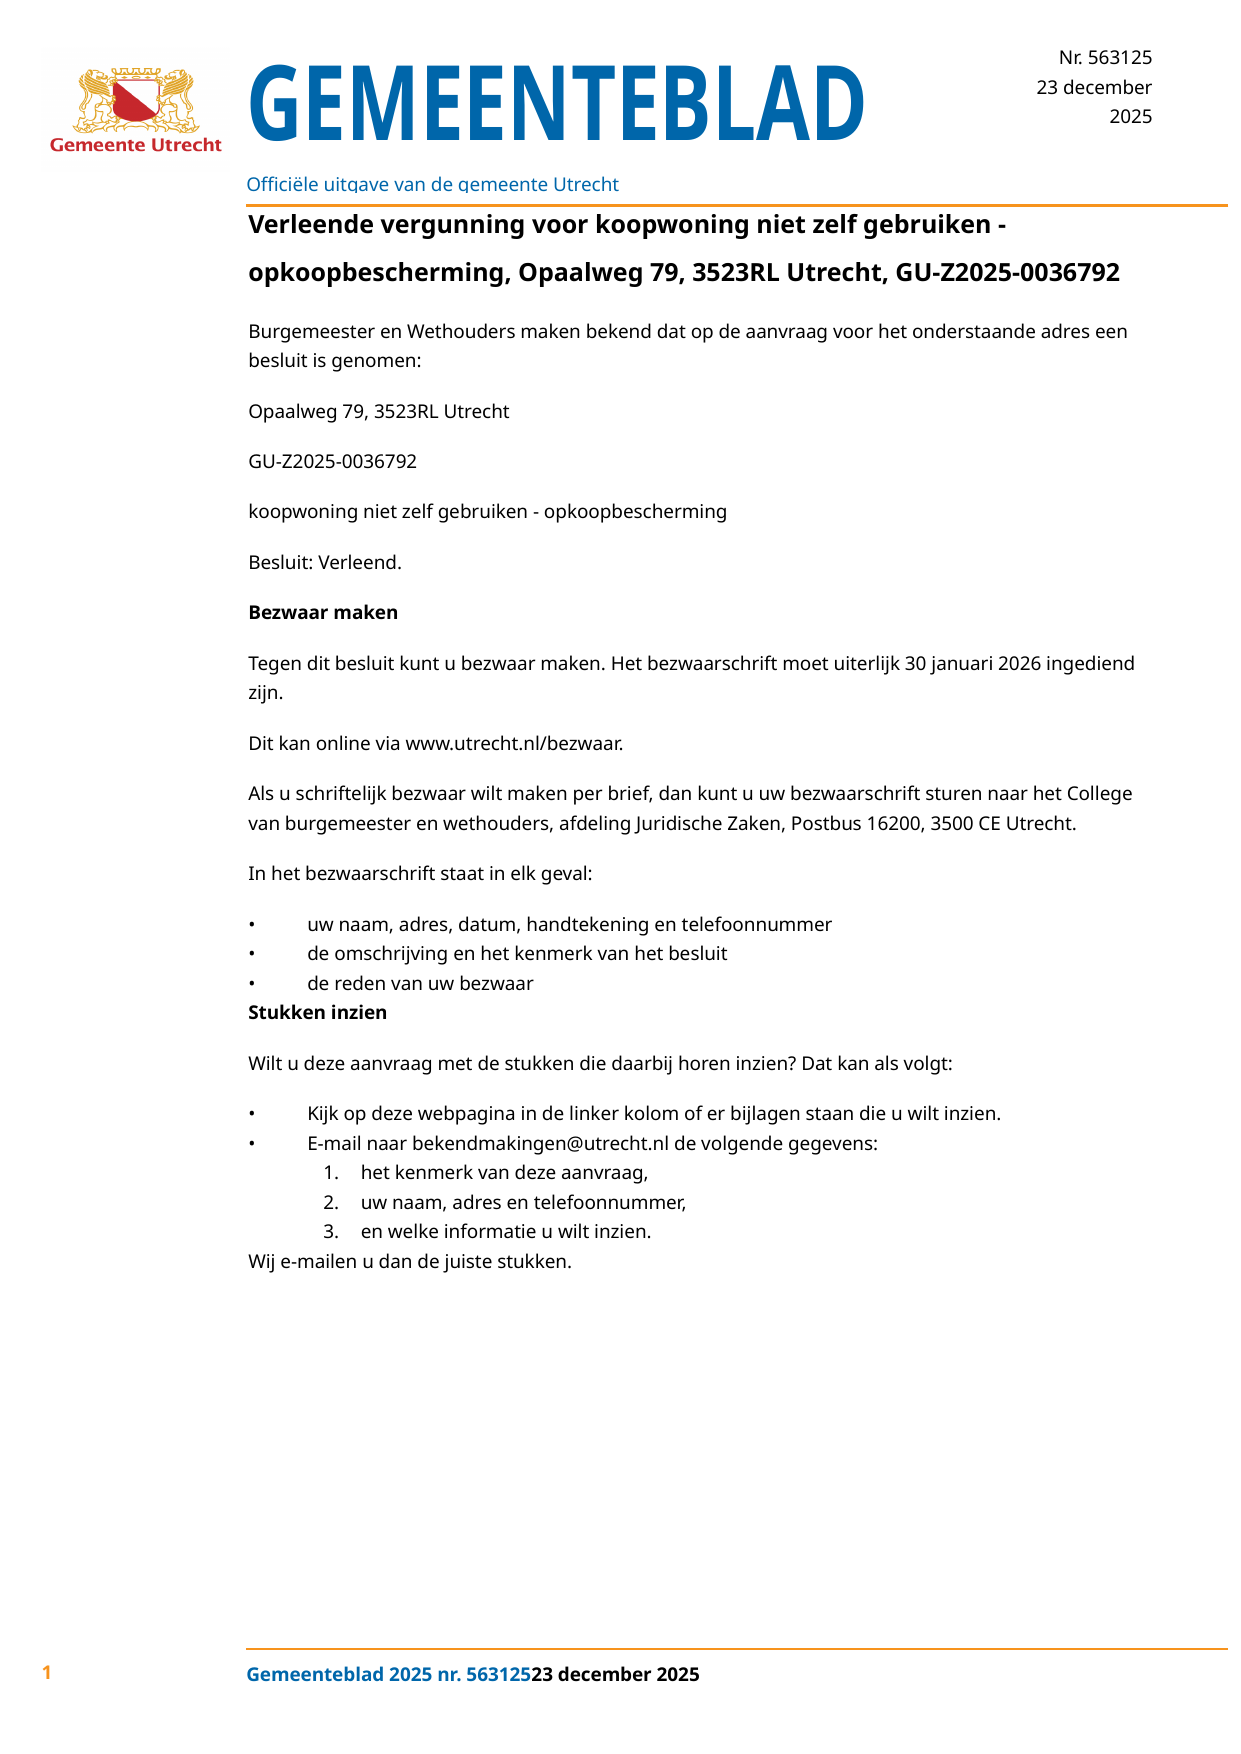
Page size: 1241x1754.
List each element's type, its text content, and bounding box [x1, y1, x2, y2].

list en welke informatie u wilt inzien. [323, 1219, 1152, 1244]
list de reden van uw bezwaar [248, 970, 1152, 996]
list Kijk op deze webpagina in de linker kolom of er bijlagen staan die u wilt inzien. [248, 1100, 1152, 1126]
list uw naam, adres en telefoonnummer, [323, 1189, 1152, 1215]
text Dit kan online via www.utrecht.nl/bezwaar. [248, 730, 1152, 756]
text koopwoning niet zelf gebruiken - opkoopbescherming [248, 499, 1152, 524]
text Bezwaar maken [248, 599, 1152, 625]
text Besluit: Verleend. [248, 549, 1152, 575]
text In het bezwaarschrift staat in elk geval: [248, 860, 1152, 886]
text Opaalweg 79, 3523RL Utrecht [248, 398, 1152, 424]
text Als u schriftelijk bezwaar wilt maken per brief, dan kunt u uw bezwaarschrift sturen naar het College van burgemeester en wethouders, afdeling Juridische Zaken, Postbus 16200, 3500 CE Utrecht. [248, 780, 1152, 836]
list de omschrijving en het kenmerk van het besluit [248, 940, 1152, 966]
list het kenmerk van deze aanvraag, [323, 1159, 1152, 1185]
text Wilt u deze aanvraag met de stukken die daarbij horen inzien? Dat kan als volgt: [248, 1050, 1152, 1076]
list E-mail naar bekendmakingen@utrecht.nl de volgende gegevens: [248, 1130, 1152, 1156]
text Verleende vergunning voor koopwoning niet zelf gebruiken - opkoopbescherming, Opaalweg 79, 3523RL Utrecht, GU-Z2025-0036792 [248, 207, 1152, 288]
text GU-Z2025-0036792 [248, 448, 1152, 474]
list uw naam, adres, datum, handtekening en telefoonnummer [248, 911, 1152, 937]
picture [41, 47, 231, 172]
text Wij e-mailen u dan de juiste stukken. [248, 1248, 1152, 1274]
text Stukken inzien [248, 999, 1152, 1025]
text Tegen dit besluit kunt u bezwaar maken. Het bezwaarschrift moet uiterlijk 30 januari 2026 ingediend zijn. [248, 650, 1152, 705]
text Burgemeester en Wethouders maken bekend dat op de aanvraag voor het onderstaande adres een besluit is genomen: [248, 318, 1152, 373]
